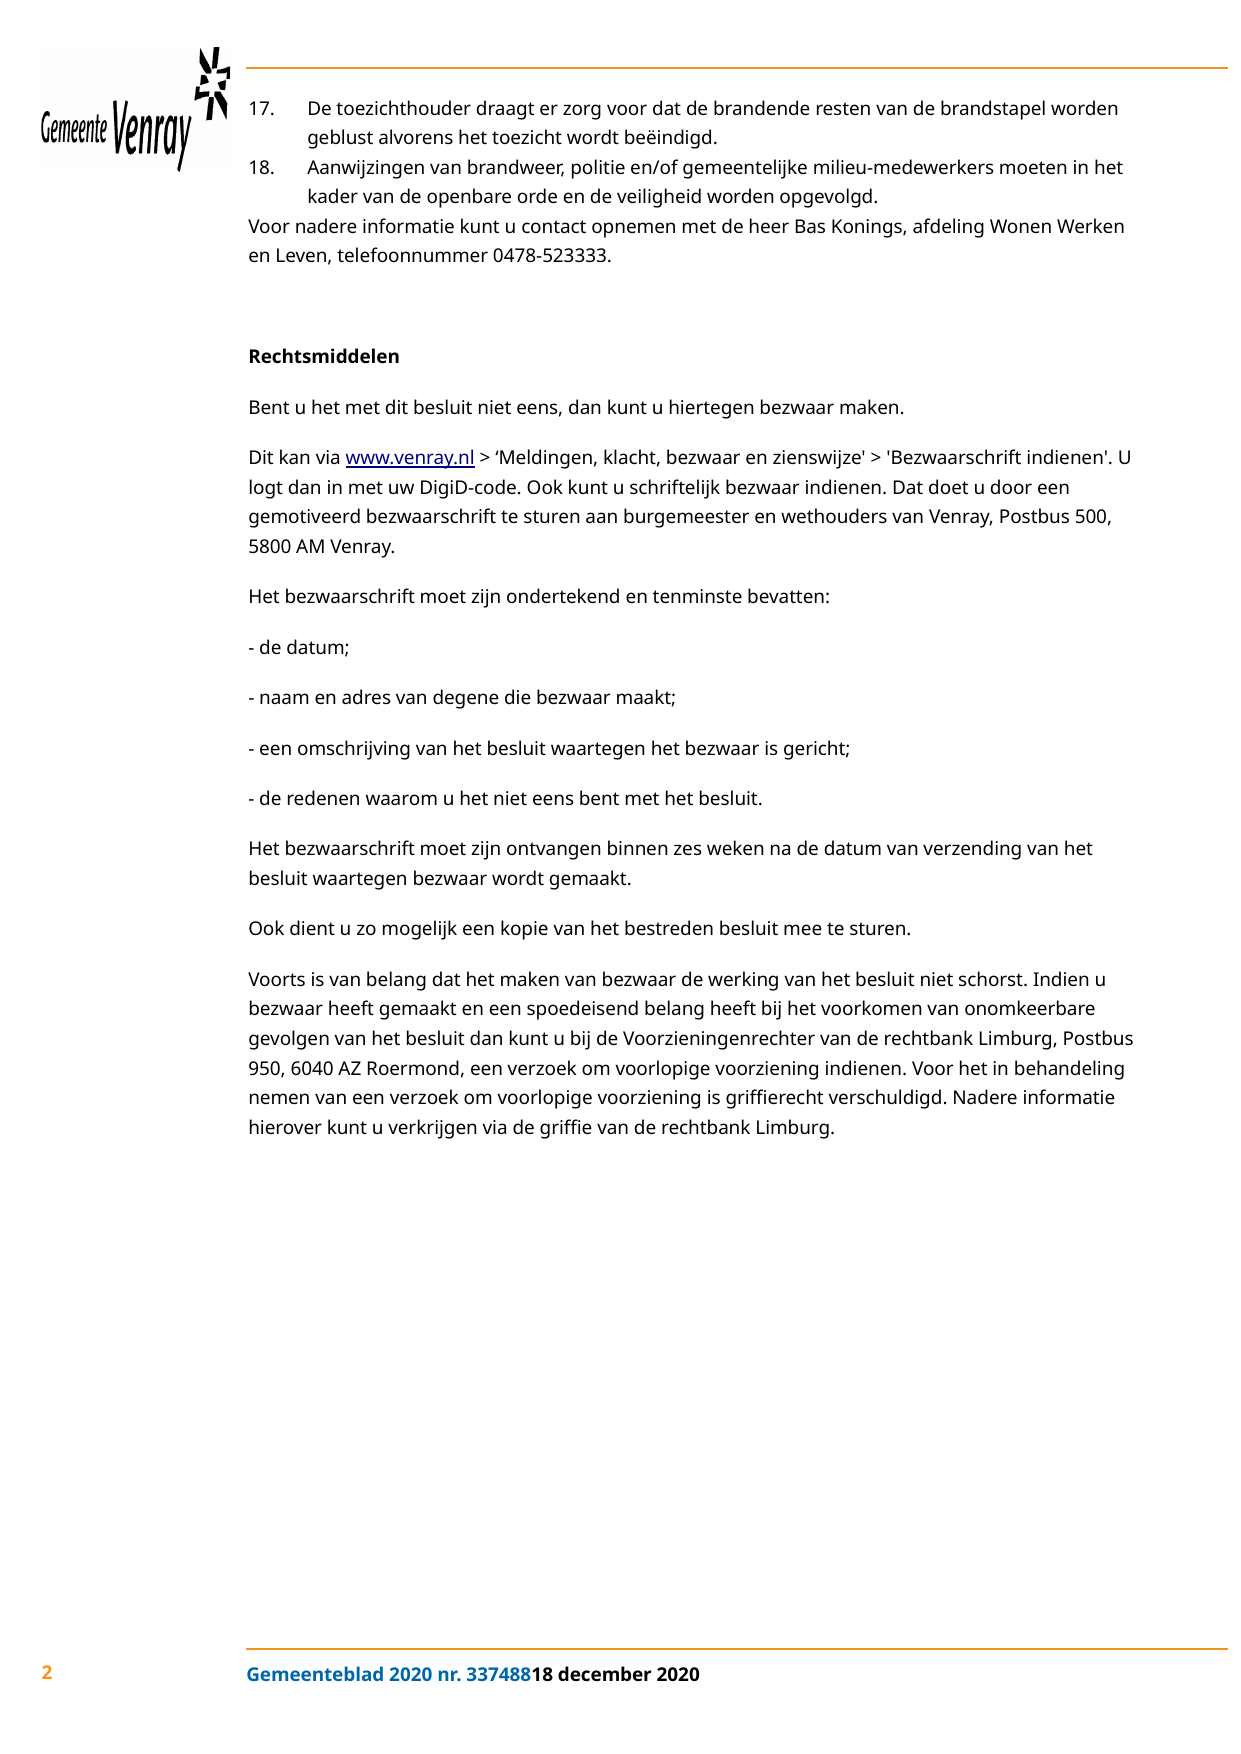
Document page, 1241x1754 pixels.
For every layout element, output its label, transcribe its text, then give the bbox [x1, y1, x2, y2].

list Aanwijzingen van brandweer, politie en/of gemeentelijke milieu-medewerkers moeten in het kader van de openbare orde en de veiligheid worden opgevolgd. [248, 154, 1152, 209]
text - de datum; [248, 634, 1152, 660]
text Voorts is van belang dat het maken van bezwaar de werking van het besluit niet schorst. Indien u bezwaar heeft gemaakt en een spoedeisend belang heeft bij het voorkomen van onomkeerbare gevolgen van het besluit dan kunt u bij de Voorzieningenrechter van de rechtbank Limburg, Postbus 950, 6040 AZ Roermond, een verzoek om voorlopige voorziening indienen. Voor het in behandeling nemen van een verzoek om voorlopige voorziening is griffierecht verschuldigd. Nadere informatie hierover kunt u verkrijgen via de griffie van de rechtbank Limburg. [248, 966, 1152, 1140]
list De toezichthouder draagt er zorg voor dat de brandende resten van de brandstapel worden geblust alvorens het toezicht wordt beëindigd. [248, 95, 1152, 150]
text - naam en adres van degene die bezwaar maakt; [248, 684, 1152, 710]
text Voor nadere informatie kunt u contact opnemen met de heer Bas Konings, afdeling Wonen Werken en Leven, telefoonnummer 0478-523333. [248, 213, 1152, 268]
text Het bezwaarschrift moet zijn ontvangen binnen zes weken na de datum van verzending van het besluit waartegen bezwaar wordt gemaakt. [248, 836, 1152, 891]
text Het bezwaarschrift moet zijn ondertekend en tenminste bevatten: [248, 583, 1152, 609]
text Dit kan via www.venray.nl > ‘Meldingen, klacht, bezwaar en zienswijze' > 'Bezwaarschrift indienen'. U logt dan in met uw DigiD-code. Ook kunt u schriftelijk bezwaar indienen. Dat doet u door een gemotiveerd bezwaarschrift te sturen aan burgemeester en wethouders van Venray, Postbus 500, 5800 AM Venray. [248, 444, 1152, 559]
text Bent u het met dit besluit niet eens, dan kunt u hiertegen bezwaar maken. [248, 394, 1152, 420]
text - een omschrijving van het besluit waartegen het bezwaar is gericht; [248, 735, 1152, 761]
text - de redenen waarom u het niet eens bent met het besluit. [248, 785, 1152, 811]
picture [41, 47, 231, 172]
text Ook dient u zo mogelijk een kopie van het bestreden besluit mee te sturen. [248, 916, 1152, 941]
text Rechtsmiddelen [248, 343, 1152, 369]
